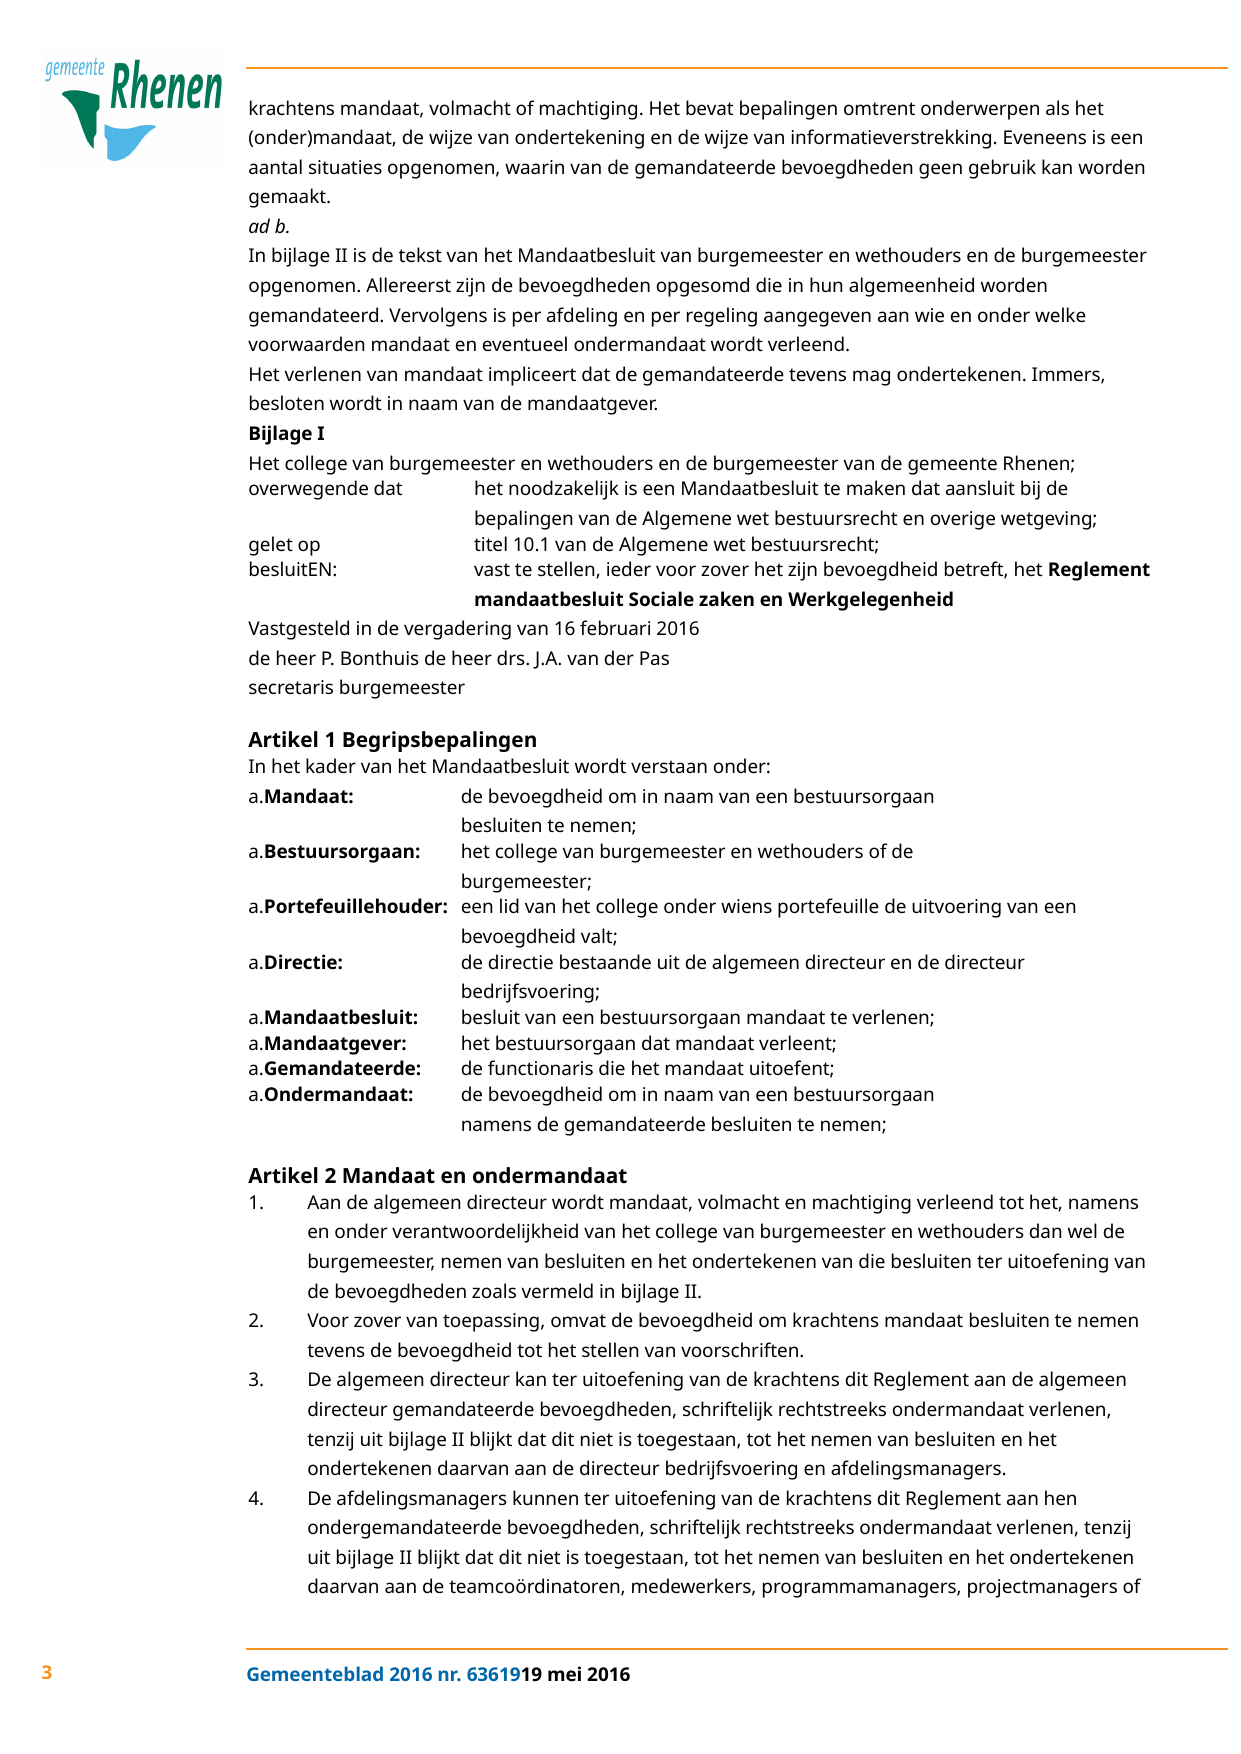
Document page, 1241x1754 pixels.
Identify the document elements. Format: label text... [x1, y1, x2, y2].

table_cell a.Mandaatgever: [248, 1030, 461, 1056]
text In het kader van het Mandaatbesluit wordt verstaan onder: [248, 753, 1152, 779]
table_cell a.Directie: [248, 949, 461, 1004]
table_cell het college van burgemeester en wethouders of de burgemeester; [461, 838, 977, 893]
table_cell a.Portefeuillehouder: [248, 894, 461, 949]
picture [41, 47, 231, 172]
text Bijlage I [248, 420, 1152, 446]
list De afdelingsmanagers kunnen ter uitoefening van de krachtens dit Reglement aan hen ondergemandateerde bevoegdheden, schriftelijk rechtstreeks ondermandaat verlenen, tenzij uit bijlage II blijkt dat dit niet is toegestaan, tot het nemen van besluiten en het ondertekenen daarvan aan de teamcoördinatoren, medewerkers, programmamanagers, projectmanagers of [248, 1485, 1152, 1599]
table_cell vast te stellen, ieder voor zover het zijn bevoegdheid betreft, het Reglement mandaatbesluit Sociale zaken en Werkgelegenheid [474, 557, 1152, 612]
text de heer P. Bonthuis de heer drs. J.A. van der Pas [248, 645, 1152, 671]
text Artikel 2 Mandaat en ondermandaat [248, 1161, 1152, 1189]
list Voor zover van toepassing, omvat de bevoegdheid om krachtens mandaat besluiten te nemen tevens de bevoegdheid tot het stellen van voorschriften. [248, 1307, 1152, 1363]
text Artikel 1 Begripsbepalingen [248, 725, 1152, 753]
table_cell de directie bestaande uit de algemeen directeur en de directeur bedrijfsvoering; [461, 949, 1152, 1004]
table_cell een lid van het college onder wiens portefeuille de uitvoering van een bevoegdheid valt; [461, 894, 1152, 949]
table_cell titel 10.1 van de Algemene wet bestuursrecht; [474, 531, 1152, 557]
table_cell het noodzakelijk is een Mandaatbesluit te maken dat aansluit bij de bepalingen van de Algemene wet bestuursrecht en overige wetgeving; [474, 476, 1152, 531]
table_cell overwegende dat [248, 476, 474, 531]
text In bijlage II is de tekst van het Mandaatbesluit van burgemeester en wethouders en de burgemeester opgenomen. Allereerst zijn de bevoegdheden opgesomd die in hun algemeenheid worden gemandateerd. Vervolgens is per afdeling en per regeling aangegeven aan wie en onder welke voorwaarden mandaat en eventueel ondermandaat wordt verleend. [248, 243, 1152, 357]
table_cell gelet op [248, 531, 474, 557]
table_cell het bestuursorgaan dat mandaat verleent; [461, 1030, 977, 1056]
table_cell besluitEN: [248, 557, 474, 612]
text secretaris burgemeester [248, 674, 1152, 700]
text krachtens mandaat, volmacht of machtiging. Het bevat bepalingen omtrent onderwerpen als het (onder)mandaat, de wijze van ondertekening en de wijze van informatieverstrekking. Eveneens is een aantal situaties opgenomen, waarin van de gemandateerde bevoegdheden geen gebruik kan worden gemaakt. [248, 95, 1152, 209]
table_header de bevoegdheid om in naam van een bestuursorgaan besluiten te nemen; [461, 783, 977, 838]
table_cell besluit van een bestuursorgaan mandaat te verlenen; [461, 1004, 977, 1030]
text Het verlenen van mandaat impliceert dat de gemandateerde tevens mag ondertekenen. Immers, besloten wordt in naam van de mandaatgever. [248, 361, 1152, 416]
table_cell de bevoegdheid om in naam van een bestuursorgaan namens de gemandateerde besluiten te nemen; [461, 1081, 977, 1137]
text ad b. [248, 213, 1152, 239]
list Aan de algemeen directeur wordt mandaat, volmacht en machtiging verleend tot het, namens en onder verantwoordelijkheid van het college van burgemeester en wethouders dan wel de burgemeester, nemen van besluiten en het ondertekenen van die besluiten ter uitoefening van de bevoegdheden zoals vermeld in bijlage II. [248, 1189, 1152, 1304]
table_header a.Mandaat: [248, 783, 461, 838]
list De algemeen directeur kan ter uitoefening van de krachtens dit Reglement aan de algemeen directeur gemandateerde bevoegdheden, schriftelijk rechtstreeks ondermandaat verlenen, tenzij uit bijlage II blijkt dat dit niet is toegestaan, tot het nemen van besluiten en het ondertekenen daarvan aan de directeur bedrijfsvoering en afdelingsmanagers. [248, 1367, 1152, 1481]
table_header Het college van burgemeester en wethouders en de burgemeester van de gemeente Rhenen; [248, 450, 1152, 476]
table_cell a.Mandaatbesluit: [248, 1004, 461, 1030]
table_cell a.Gemandateerde: [248, 1056, 461, 1081]
text Vastgesteld in de vergadering van 16 februari 2016 [248, 615, 1152, 641]
table_cell de functionaris die het mandaat uitoefent; [461, 1056, 977, 1081]
table_cell a.Ondermandaat: [248, 1081, 461, 1137]
table_cell a.Bestuursorgaan: [248, 838, 461, 893]
